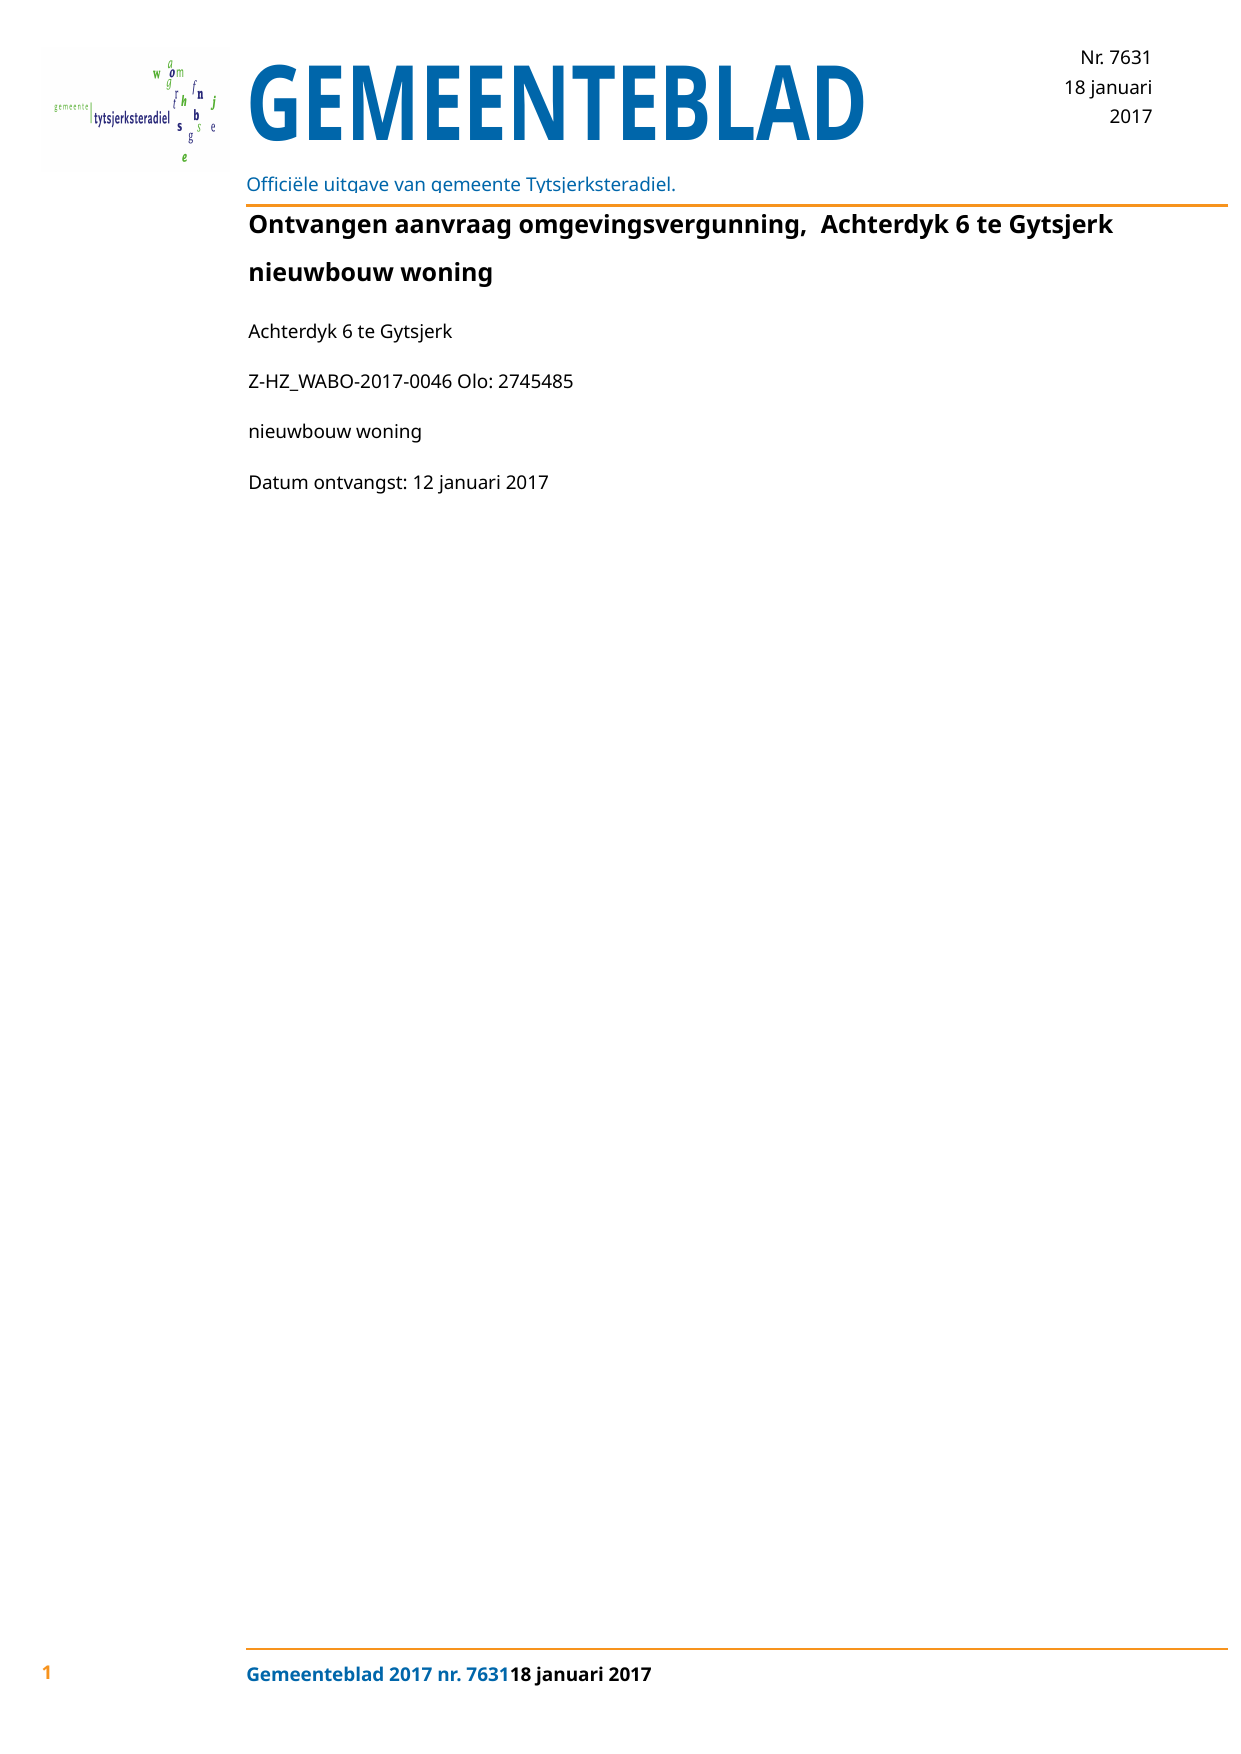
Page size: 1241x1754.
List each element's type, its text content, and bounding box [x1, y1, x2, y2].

text nieuwbouw woning [248, 419, 1152, 444]
text Ontvangen aanvraag omgevingsvergunning, Achterdyk 6 te Gytsjerk nieuwbouw woning [248, 207, 1152, 288]
text Z-HZ_WABO-2017-0046 Olo: 2745485 [248, 368, 1152, 394]
text Achterdyk 6 te Gytsjerk [248, 318, 1152, 344]
text Datum ontvangst: 12 januari 2017 [248, 469, 1152, 495]
picture [41, 47, 231, 172]
